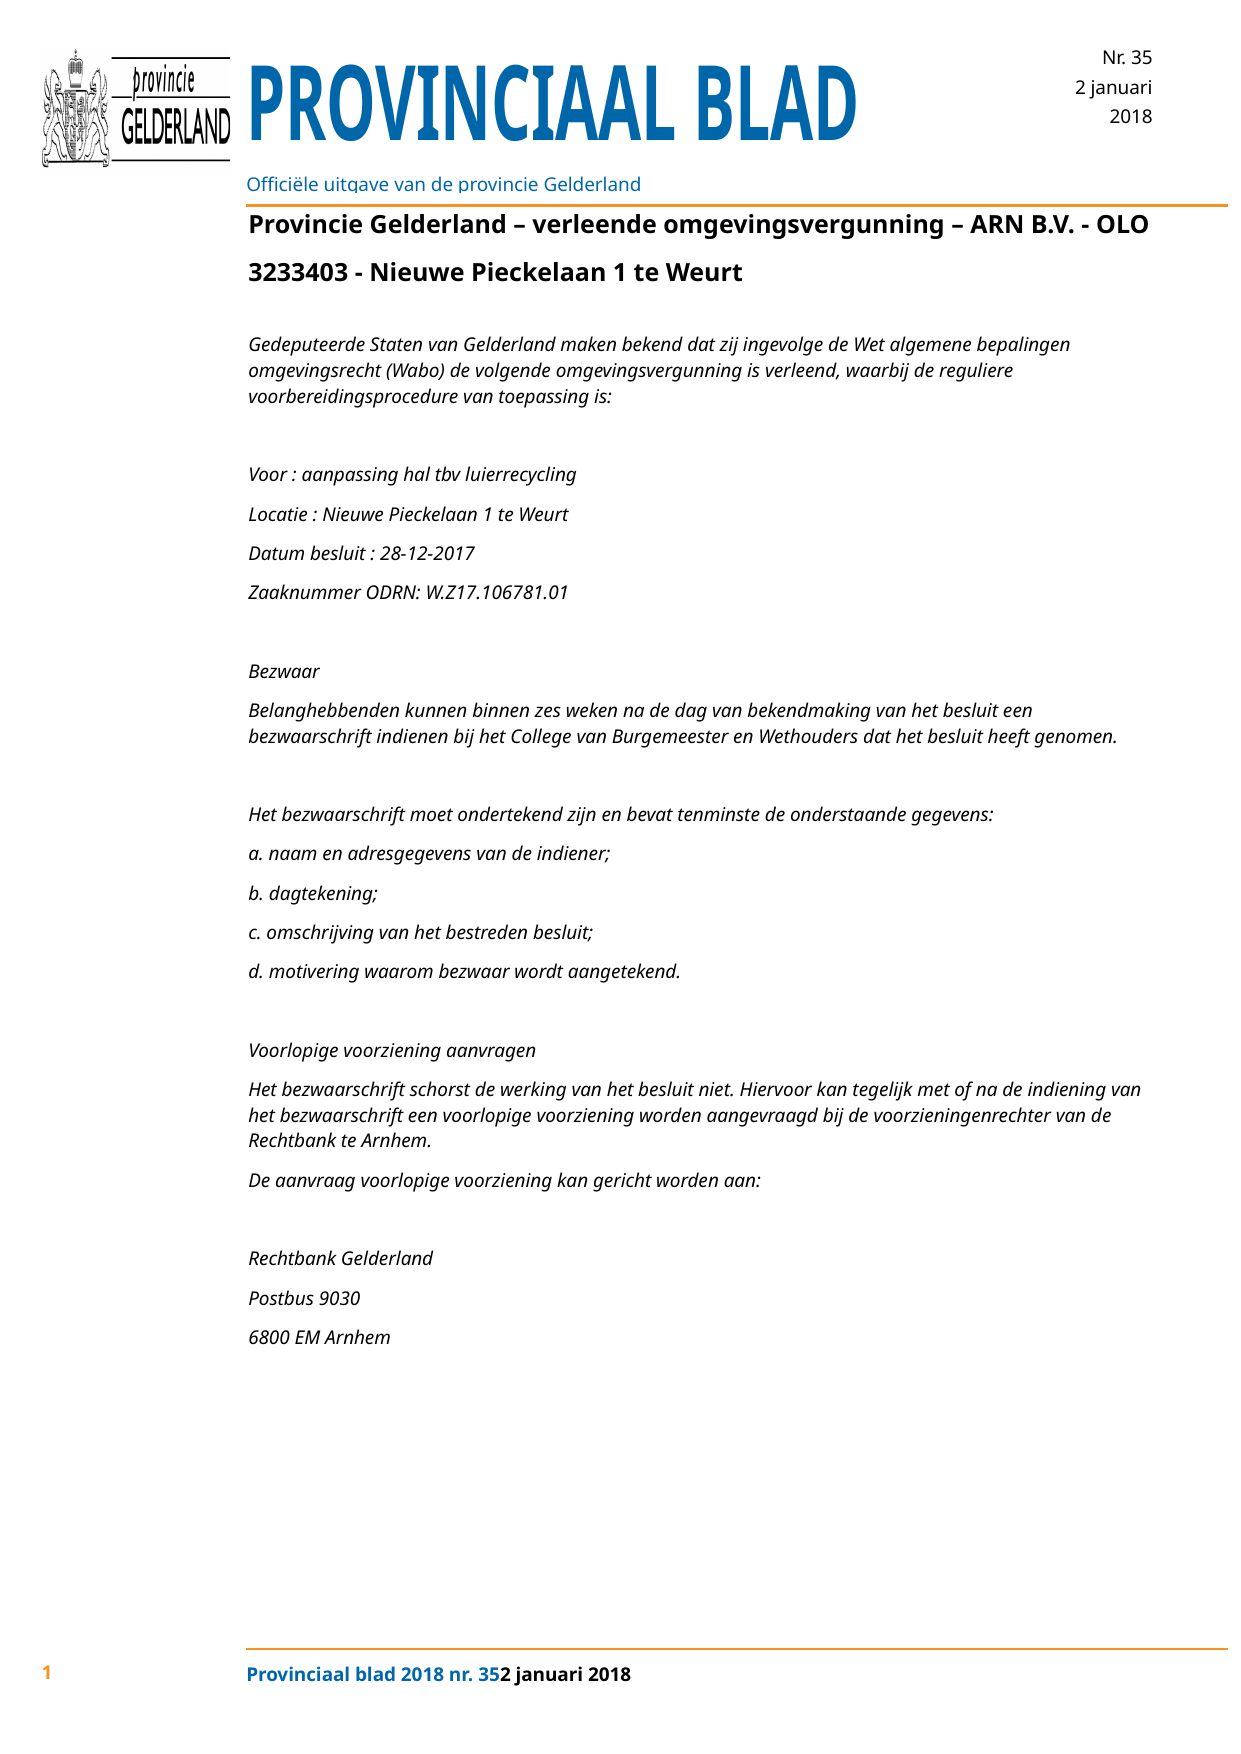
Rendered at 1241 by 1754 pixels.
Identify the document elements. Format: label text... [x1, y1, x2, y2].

text Voor : aanpassing hal tbv luierrecycling [248, 461, 1152, 487]
text Datum besluit : 28-12-2017 [248, 540, 1152, 566]
text Het bezwaarschrift schorst de werking van het besluit niet. Hiervoor kan tegelijk met of na de indiening van het bezwaarschrift een voorlopige voorziening worden aangevraagd bij de voorzieningenrechter van de Rechtbank te Arnhem. [248, 1076, 1152, 1153]
text Provincie Gelderland – verleende omgevingsvergunning – ARN B.V. - OLO 3233403 - Nieuwe Pieckelaan 1 te Weurt [248, 207, 1152, 288]
text a. naam en adresgegevens van de indiener; [248, 841, 1152, 866]
text c. omschrijving van het bestreden besluit; [248, 919, 1152, 945]
text 6800 EM Arnhem [248, 1324, 1152, 1350]
picture [41, 47, 231, 172]
text d. motivering waarom bezwaar wordt aangetekend. [248, 958, 1152, 984]
text Gedeputeerde Staten van Gelderland maken bekend dat zij ingevolge de Wet algemene bepalingen omgevingsrecht (Wabo) de volgende omgevingsvergunning is verleend, waarbij de reguliere voorbereidingsprocedure van toepassing is: [248, 331, 1152, 409]
text Belanghebbenden kunnen binnen zes weken na de dag van bekendmaking van het besluit een bezwaarschrift indienen bij het College van Burgemeester en Wethouders dat het besluit heeft genomen. [248, 697, 1152, 748]
text Het bezwaarschrift moet ondertekend zijn en bevat tenminste de onderstaande gegevens: [248, 801, 1152, 827]
text Bezwaar [248, 658, 1152, 683]
text De aanvraag voorlopige voorziening kan gericht worden aan: [248, 1167, 1152, 1193]
text b. dagtekening; [248, 880, 1152, 906]
text Zaaknummer ODRN: W.Z17.106781.01 [248, 579, 1152, 605]
text Postbus 9030 [248, 1285, 1152, 1311]
text Voorlopige voorziening aanvragen [248, 1037, 1152, 1063]
text Locatie : Nieuwe Pieckelaan 1 te Weurt [248, 501, 1152, 526]
text Rechtbank Gelderland [248, 1246, 1152, 1271]
